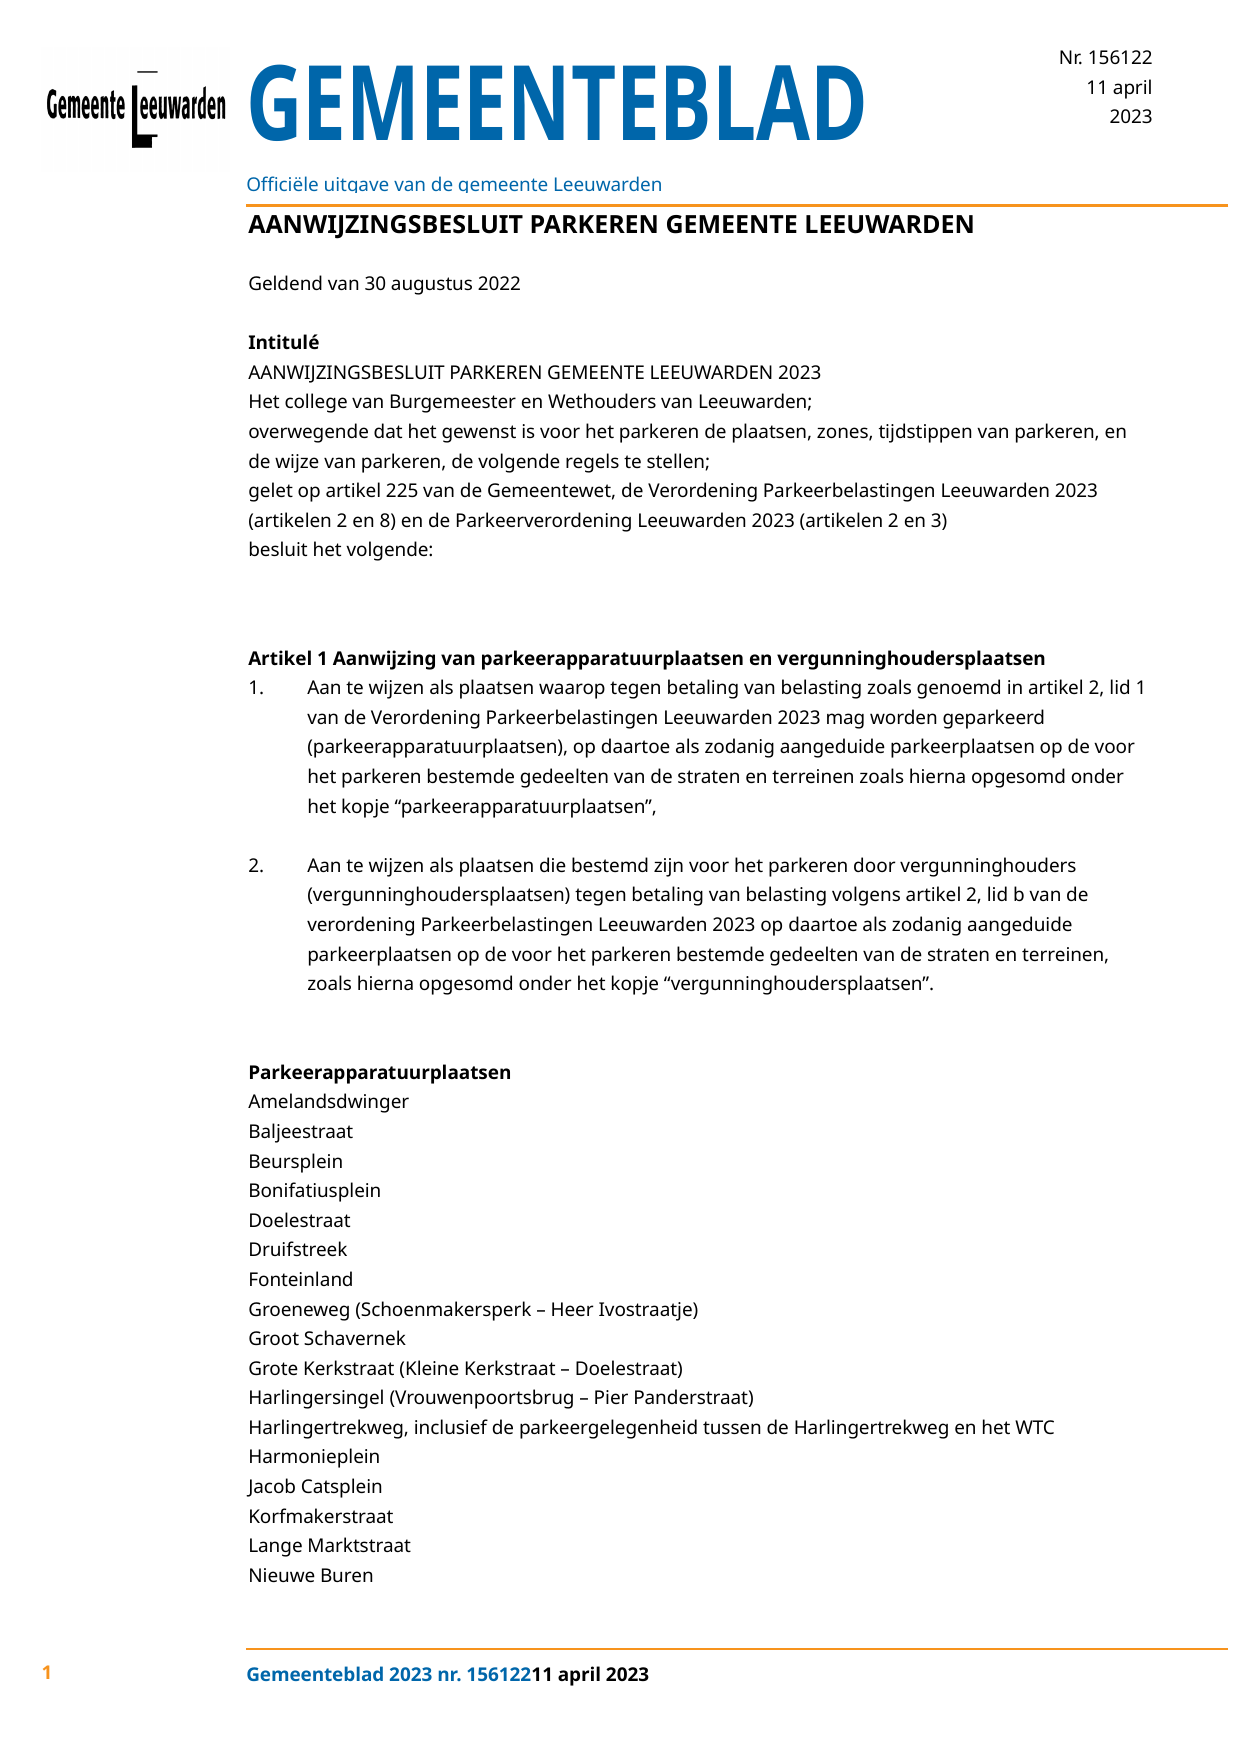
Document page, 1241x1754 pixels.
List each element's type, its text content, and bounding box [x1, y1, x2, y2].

text Groot Schavernek [248, 1325, 1152, 1351]
text Het college van Burgemeester en Wethouders van Leeuwarden; [248, 389, 1152, 414]
text AANWIJZINGSBESLUIT PARKEREN GEMEENTE LEEUWARDEN [248, 207, 1152, 241]
text Grote Kerkstraat (Kleine Kerkstraat – Doelestraat) [248, 1355, 1152, 1381]
text Lange Marktstraat [248, 1532, 1152, 1558]
text Parkeerapparatuurplaatsen [248, 1059, 1152, 1085]
text AANWIJZINGSBESLUIT PARKEREN GEMEENTE LEEUWARDEN 2023 [248, 359, 1152, 385]
list Aan te wijzen als plaatsen die bestemd zijn voor het parkeren door vergunninghouders (vergunninghoudersplaatsen) tegen betaling van belasting volgens artikel 2, lid b van de verordening Parkeerbelastingen Leeuwarden 2023 op daartoe als zodanig aangeduide parkeerplaatsen op de voor het parkeren bestemde gedeelten van de straten en terreinen, zoals hierna opgesomd onder het kopje “vergunninghoudersplaatsen”. [248, 852, 1152, 996]
text Jacob Catsplein [248, 1473, 1152, 1499]
text Doelestraat [248, 1207, 1152, 1233]
text gelet op artikel 225 van de Gemeentewet, de Verordening Parkeerbelastingen Leeuwarden 2023 (artikelen 2 en 8) en de Parkeerverordening Leeuwarden 2023 (artikelen 2 en 3) [248, 477, 1152, 533]
picture [41, 47, 231, 172]
text Amelandsdwinger [248, 1089, 1152, 1114]
text Harlingersingel (Vrouwenpoortsbrug – Pier Panderstraat) [248, 1384, 1152, 1410]
text Beursplein [248, 1148, 1152, 1174]
text Fonteinland [248, 1266, 1152, 1292]
text Harmonieplein [248, 1444, 1152, 1469]
text besluit het volgende: [248, 537, 1152, 562]
text Bonifatiusplein [248, 1177, 1152, 1203]
text Harlingertrekweg, inclusief de parkeergelegenheid tussen de Harlingertrekweg en het WTC [248, 1414, 1152, 1440]
text Artikel 1 Aanwijzing van parkeerapparatuurplaatsen en vergunninghoudersplaatsen [248, 645, 1152, 671]
text Korfmakerstraat [248, 1503, 1152, 1529]
text Groeneweg (Schoenmakersperk – Heer Ivostraatje) [248, 1296, 1152, 1322]
text Baljeestraat [248, 1118, 1152, 1144]
text overwegende dat het gewenst is voor het parkeren de plaatsen, zones, tijdstippen van parkeren, en de wijze van parkeren, de volgende regels te stellen; [248, 418, 1152, 473]
text Druifstreek [248, 1237, 1152, 1262]
text Nieuwe Buren [248, 1562, 1152, 1588]
text Intitulé [248, 329, 1152, 355]
text Geldend van 30 augustus 2022 [248, 270, 1152, 296]
list Aan te wijzen als plaatsen waarop tegen betaling van belasting zoals genoemd in artikel 2, lid 1 van de Verordening Parkeerbelastingen Leeuwarden 2023 mag worden geparkeerd (parkeerapparatuurplaatsen), op daartoe als zodanig aangeduide parkeerplaatsen op de voor het parkeren bestemde gedeelten van de straten en terreinen zoals hierna opgesomd onder het kopje “parkeerapparatuurplaatsen”, [248, 674, 1152, 819]
